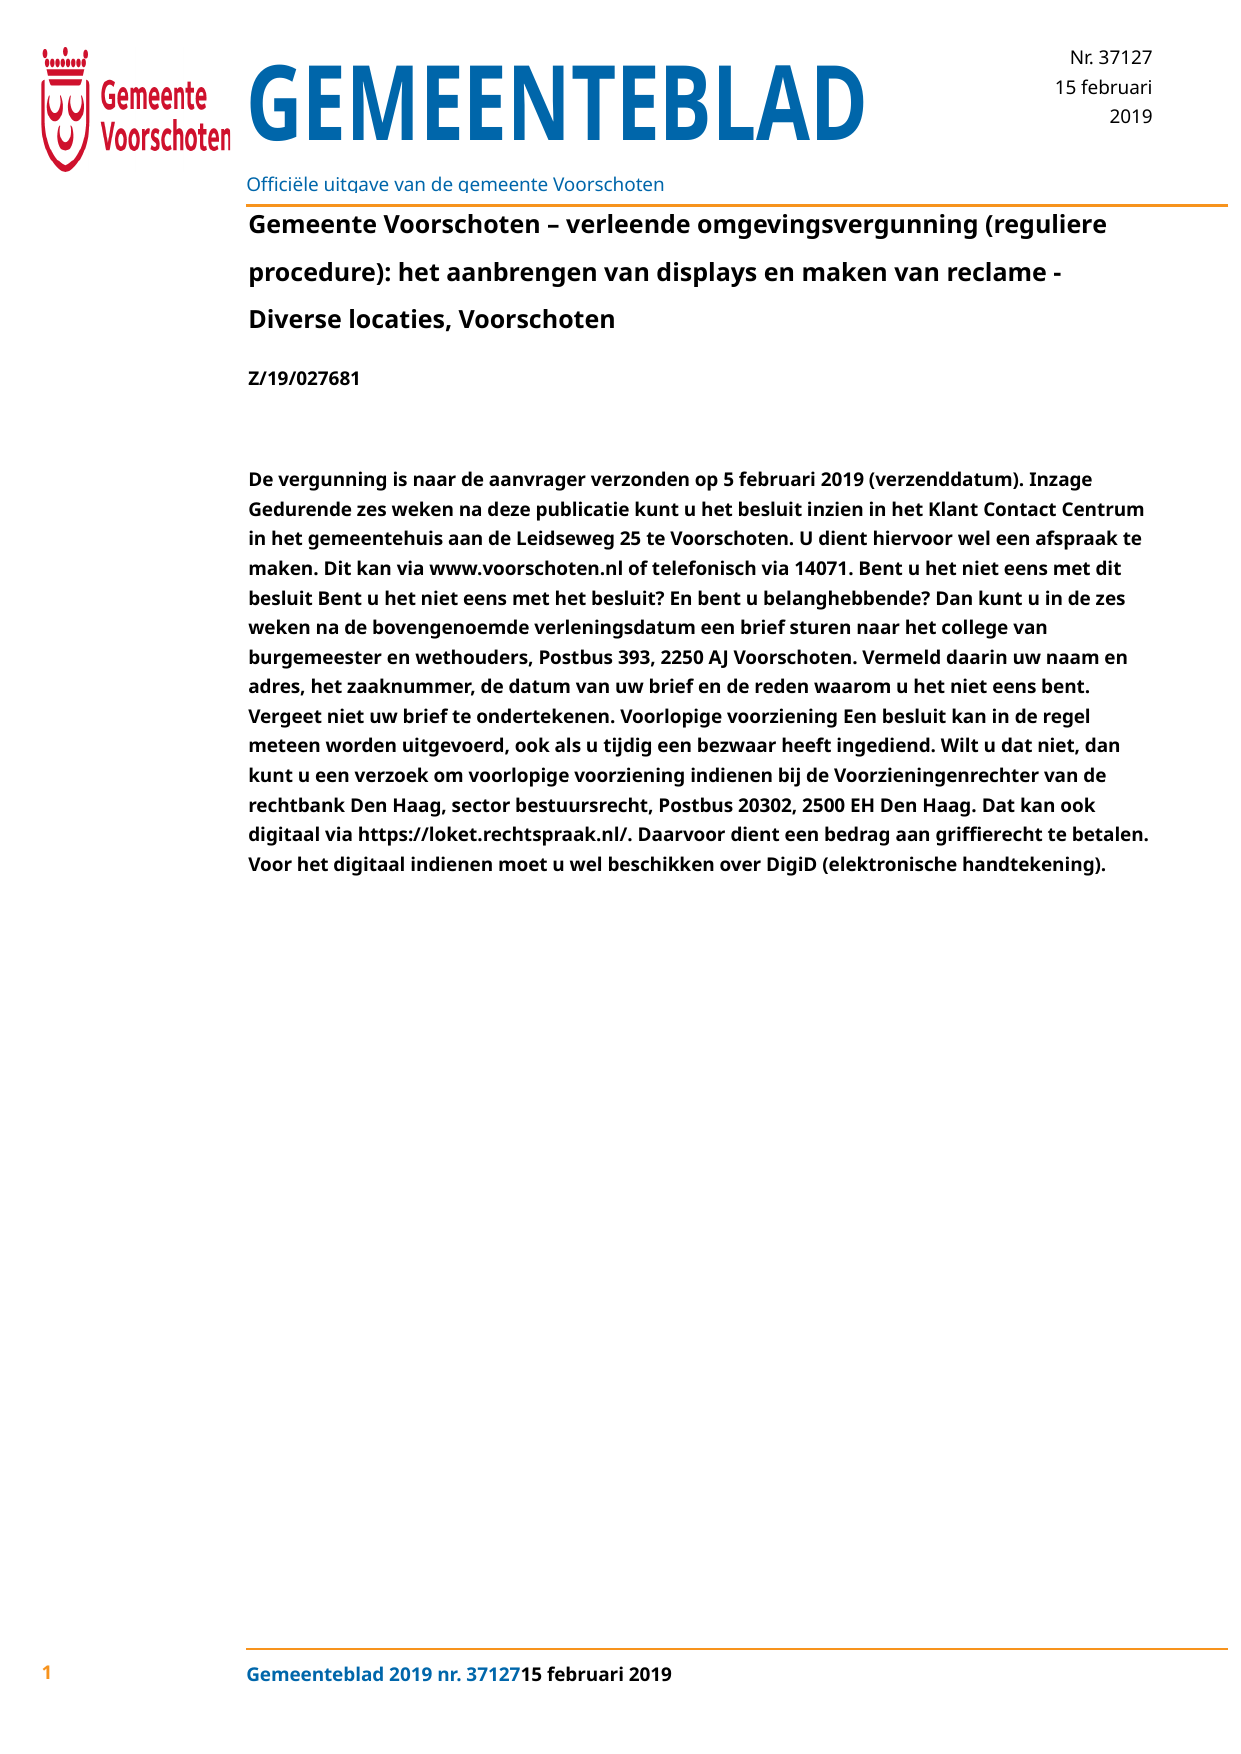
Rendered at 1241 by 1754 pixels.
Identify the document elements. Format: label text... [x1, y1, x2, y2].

text Gemeente Voorschoten – verleende omgevingsvergunning (reguliere procedure): het aanbrengen van displays en maken van reclame - Diverse locaties, Voorschoten [248, 207, 1152, 336]
text De vergunning is naar de aanvrager verzonden op 5 februari 2019 (verzenddatum). Inzage Gedurende zes weken na deze publicatie kunt u het besluit inzien in het Klant Contact Centrum in het gemeentehuis aan de Leidseweg 25 te Voorschoten. U dient hiervoor wel een afspraak te maken. Dit kan via www.voorschoten.nl of telefonisch via 14071. Bent u het niet eens met dit besluit Bent u het niet eens met het besluit? En bent u belanghebbende? Dan kunt u in de zes weken na de bovengenoemde verleningsdatum een brief sturen naar het college van burgemeester en wethouders, Postbus 393, 2250 AJ Voorschoten. Vermeld daarin uw naam en adres, het zaaknummer, de datum van uw brief en de reden waarom u het niet eens bent. Vergeet niet uw brief te ondertekenen. Voorlopige voorziening Een besluit kan in de regel meteen worden uitgevoerd, ook als u tijdig een bezwaar heeft ingediend. Wilt u dat niet, dan kunt u een verzoek om voorlopige voorziening indienen bij de Voorzieningenrechter van de rechtbank Den Haag, sector bestuursrecht, Postbus 20302, 2500 EH Den Haag. Dat kan ook digitaal via https://loket.rechtspraak.nl/. Daarvoor dient een bedrag aan griffierecht te betalen. Voor het digitaal indienen moet u wel beschikken over DigiD (elektronische handtekening). [248, 466, 1152, 877]
text Z/19/027681 [248, 366, 1152, 391]
picture [41, 47, 231, 172]
